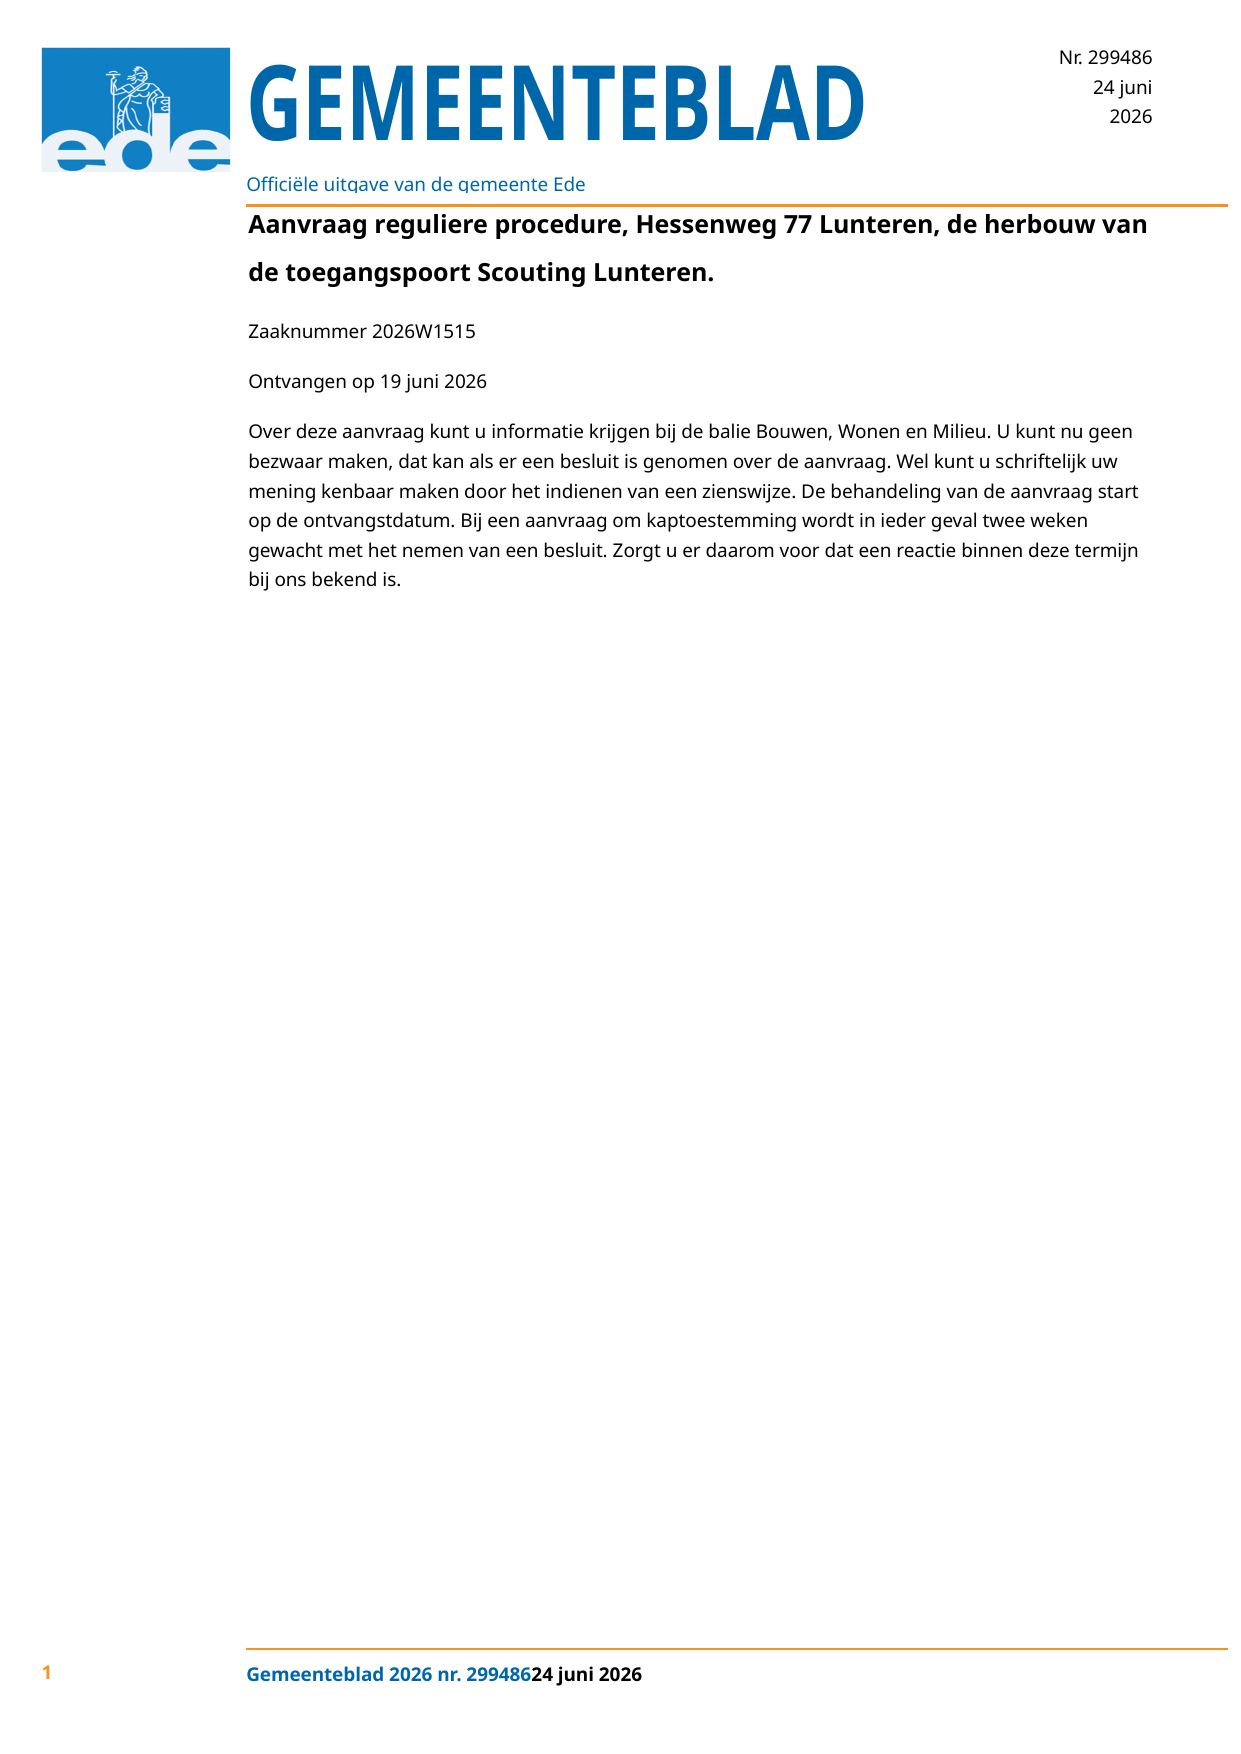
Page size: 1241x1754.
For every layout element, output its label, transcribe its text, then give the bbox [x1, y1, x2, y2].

text Zaaknummer 2026W1515 [248, 318, 1152, 344]
picture [41, 47, 231, 172]
text Aanvraag reguliere procedure, Hessenweg 77 Lunteren, de herbouw van de toegangspoort Scouting Lunteren. [248, 207, 1152, 288]
text Over deze aanvraag kunt u informatie krijgen bij de balie Bouwen, Wonen en Milieu. U kunt nu geen bezwaar maken, dat kan als er een besluit is genomen over de aanvraag. Wel kunt u schriftelijk uw mening kenbaar maken door het indienen van een zienswijze. De behandeling van de aanvraag start op de ontvangstdatum. Bij een aanvraag om kaptoestemming wordt in ieder geval twee weken gewacht met het nemen van een besluit. Zorgt u er daarom voor dat een reactie binnen deze termijn bij ons bekend is. [248, 419, 1152, 592]
text Ontvangen op 19 juni 2026 [248, 368, 1152, 394]
